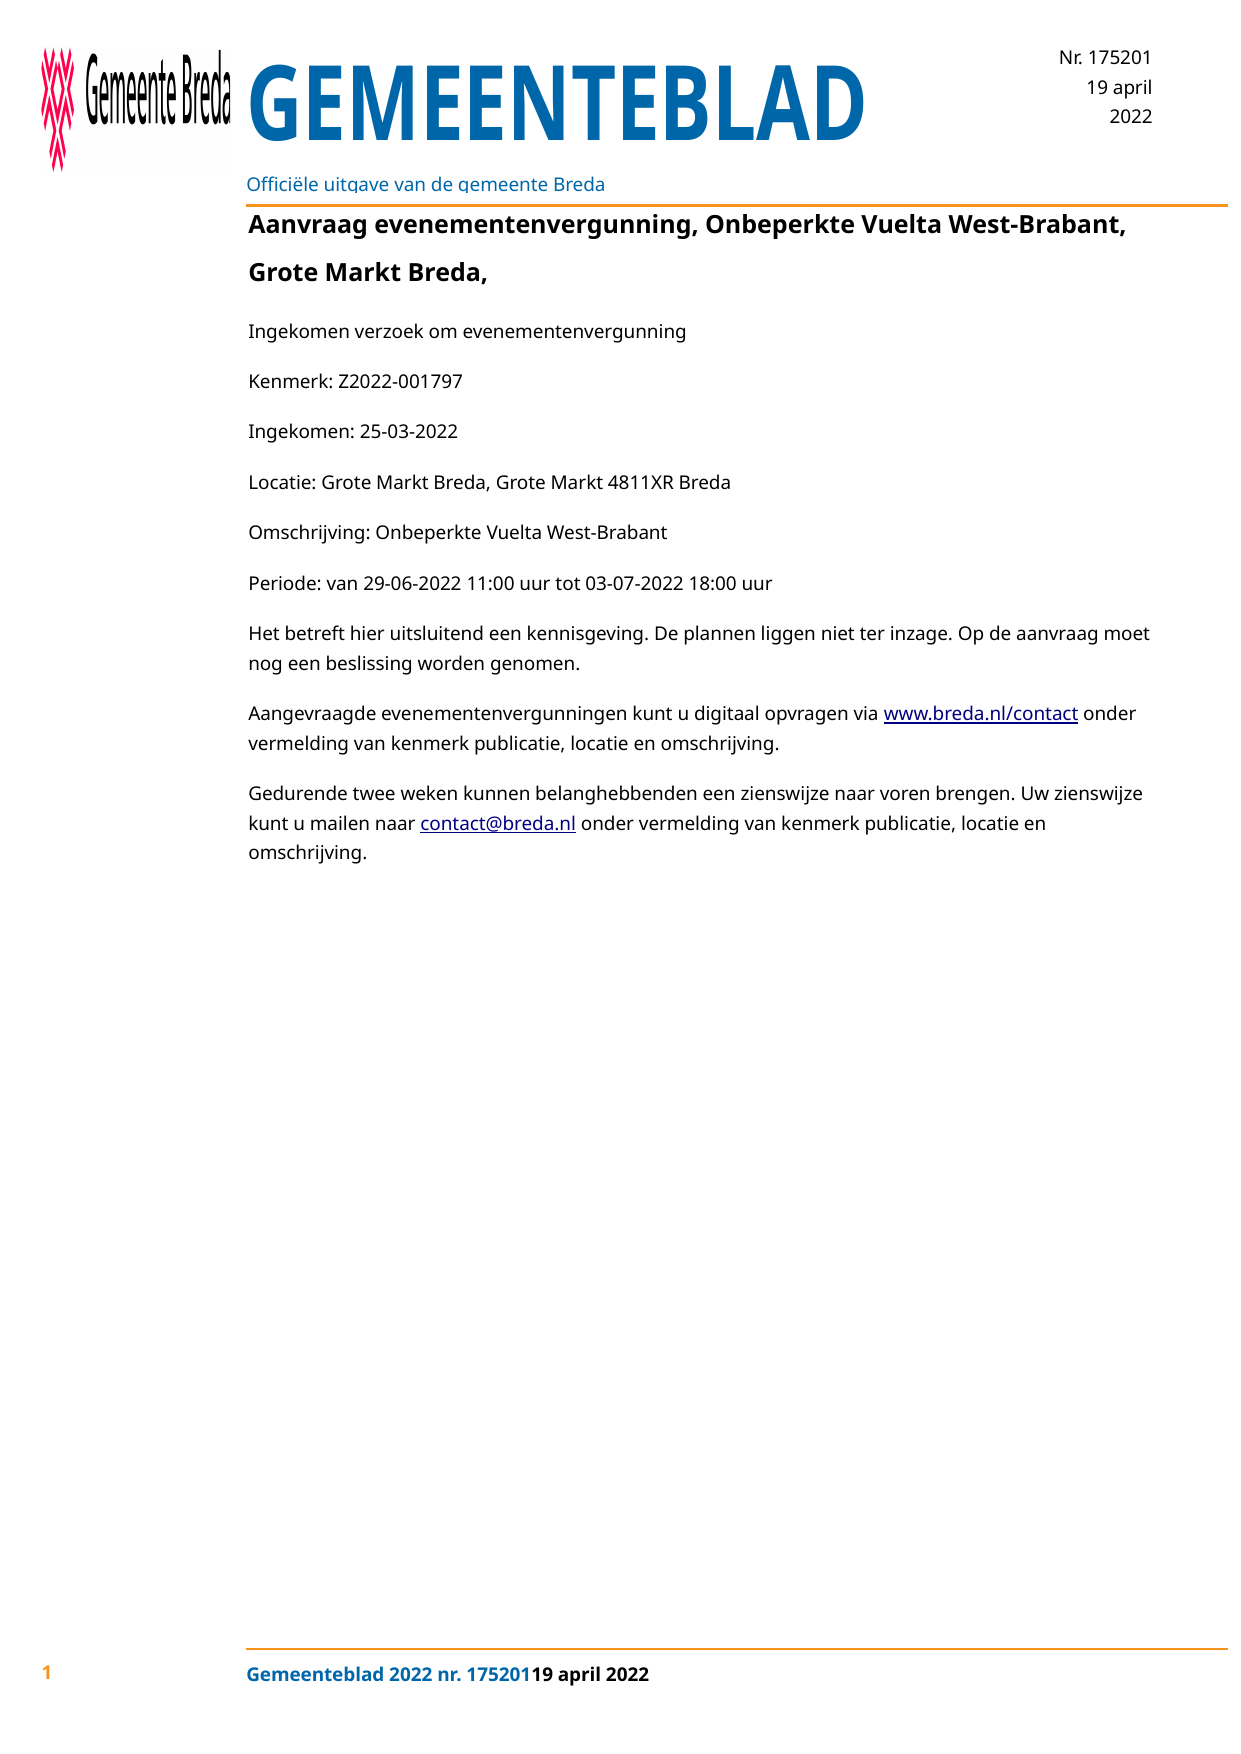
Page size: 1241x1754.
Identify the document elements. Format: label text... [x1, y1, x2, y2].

text Ingekomen verzoek om evenementenvergunning [248, 318, 1152, 344]
text Gedurende twee weken kunnen belanghebbenden een zienswijze naar voren brengen. Uw zienswijze kunt u mailen naar contact@breda.nl onder vermelding van kenmerk publicatie, locatie en omschrijving. [248, 780, 1152, 865]
text Periode: van 29-06-2022 11:00 uur tot 03-07-2022 18:00 uur [248, 570, 1152, 596]
text Aangevraagde evenementenvergunningen kunt u digitaal opvragen via www.breda.nl/contact onder vermelding van kenmerk publicatie, locatie en omschrijving. [248, 700, 1152, 756]
text Omschrijving: Onbeperkte Vuelta West-Brabant [248, 519, 1152, 545]
text Het betreft hier uitsluitend een kennisgeving. De plannen liggen niet ter inzage. Op de aanvraag moet nog een beslissing worden genomen. [248, 620, 1152, 676]
text Kenmerk: Z2022-001797 [248, 368, 1152, 394]
picture [41, 47, 231, 172]
text Locatie: Grote Markt Breda, Grote Markt 4811XR Breda [248, 469, 1152, 495]
text Aanvraag evenementenvergunning, Onbeperkte Vuelta West-Brabant, Grote Markt Breda, [248, 207, 1152, 288]
text Ingekomen: 25-03-2022 [248, 419, 1152, 444]
